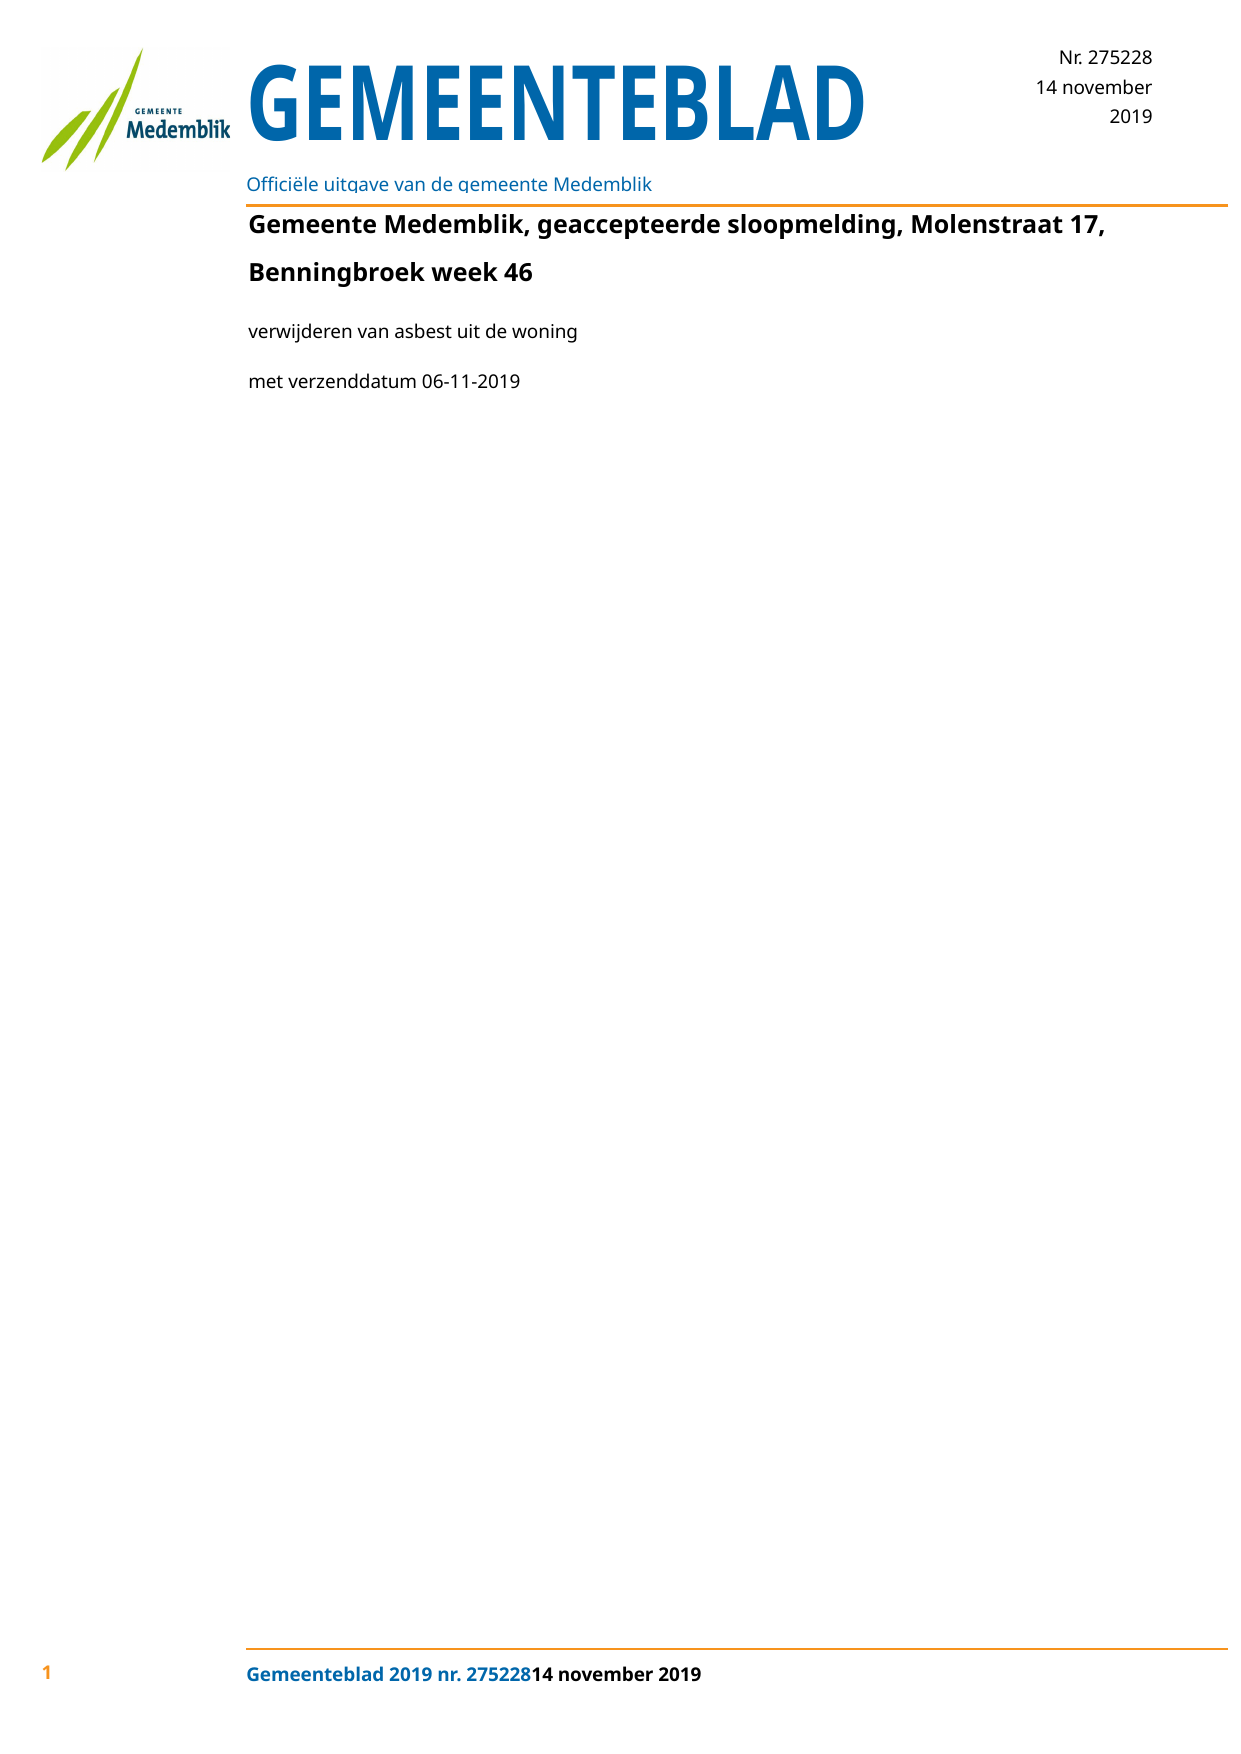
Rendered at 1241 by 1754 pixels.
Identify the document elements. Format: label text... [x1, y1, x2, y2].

text Gemeente Medemblik, geaccepteerde sloopmelding, Molenstraat 17, Benningbroek week 46 [248, 207, 1152, 288]
picture [41, 47, 231, 172]
text verwijderen van asbest uit de woning [248, 318, 1152, 344]
text met verzenddatum 06-11-2019 [248, 368, 1152, 394]
